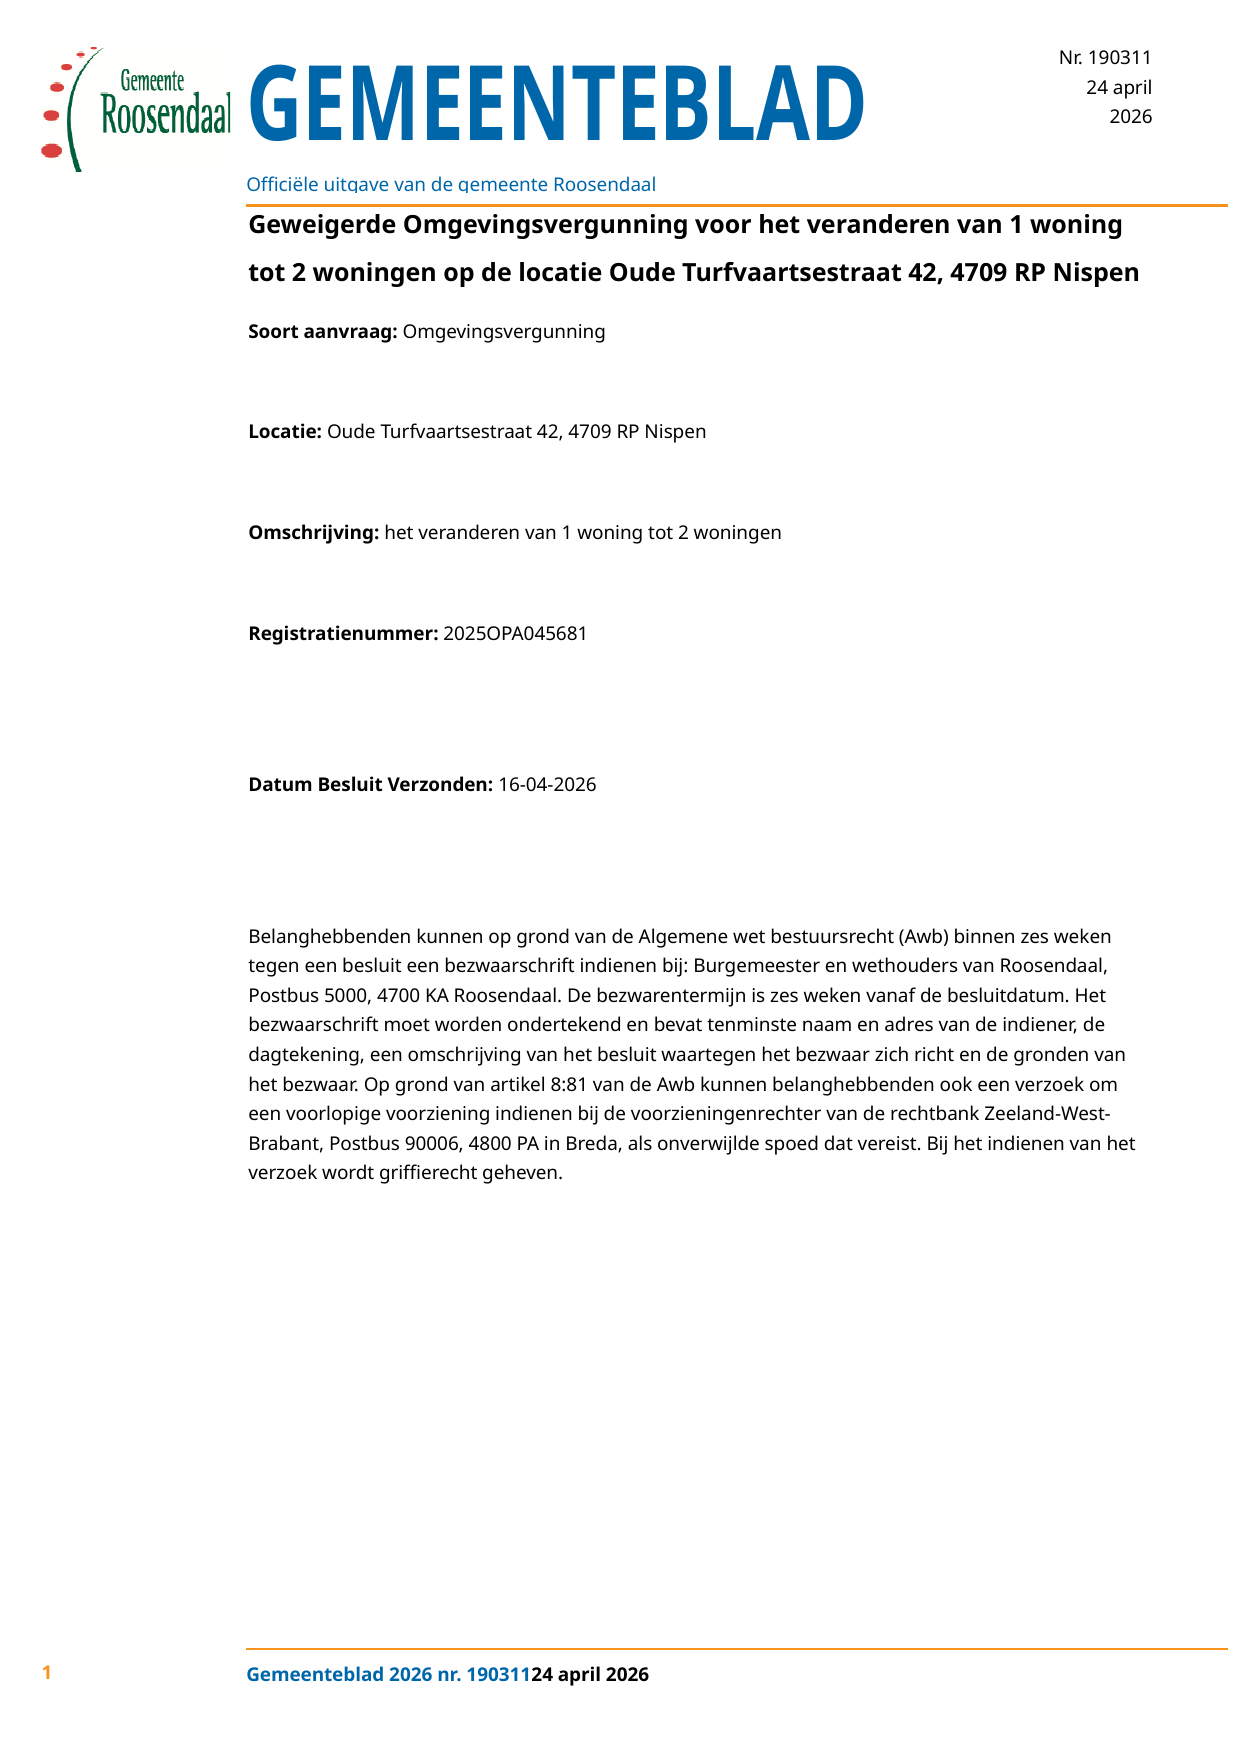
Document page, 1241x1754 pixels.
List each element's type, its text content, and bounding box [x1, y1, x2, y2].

text Locatie: Oude Turfvaartsestraat 42, 4709 RP Nispen [248, 419, 1152, 444]
text Registratienummer: 2025OPA045681 [248, 620, 1152, 646]
picture [41, 47, 231, 172]
text Geweigerde Omgevingsvergunning voor het veranderen van 1 woning tot 2 woningen op de locatie Oude Turfvaartsestraat 42, 4709 RP Nispen [248, 207, 1152, 288]
text Soort aanvraag: Omgevingsvergunning [248, 318, 1152, 344]
text Belanghebbenden kunnen op grond van de Algemene wet bestuursrecht (Awb) binnen zes weken tegen een besluit een bezwaarschrift indienen bij: Burgemeester en wethouders van Roosendaal, Postbus 5000, 4700 KA Roosendaal. De bezwarentermijn is zes weken vanaf de besluitdatum. Het bezwaarschrift moet worden ondertekend en bevat tenminste naam en adres van de indiener, de dagtekening, een omschrijving van het besluit waartegen het bezwaar zich richt en de gronden van het bezwaar. Op grond van artikel 8:81 van de Awb kunnen belanghebbenden ook een verzoek om een voorlopige voorziening indienen bij de voorzieningenrechter van de rechtbank Zeeland-West-Brabant, Postbus 90006, 4800 PA in Breda, als onverwijlde spoed dat vereist. Bij het indienen van het verzoek wordt griffierecht geheven. [248, 923, 1152, 1185]
text Omschrijving: het veranderen van 1 woning tot 2 woningen [248, 519, 1152, 545]
text Datum Besluit Verzonden: 16-04-2026 [248, 772, 1152, 797]
